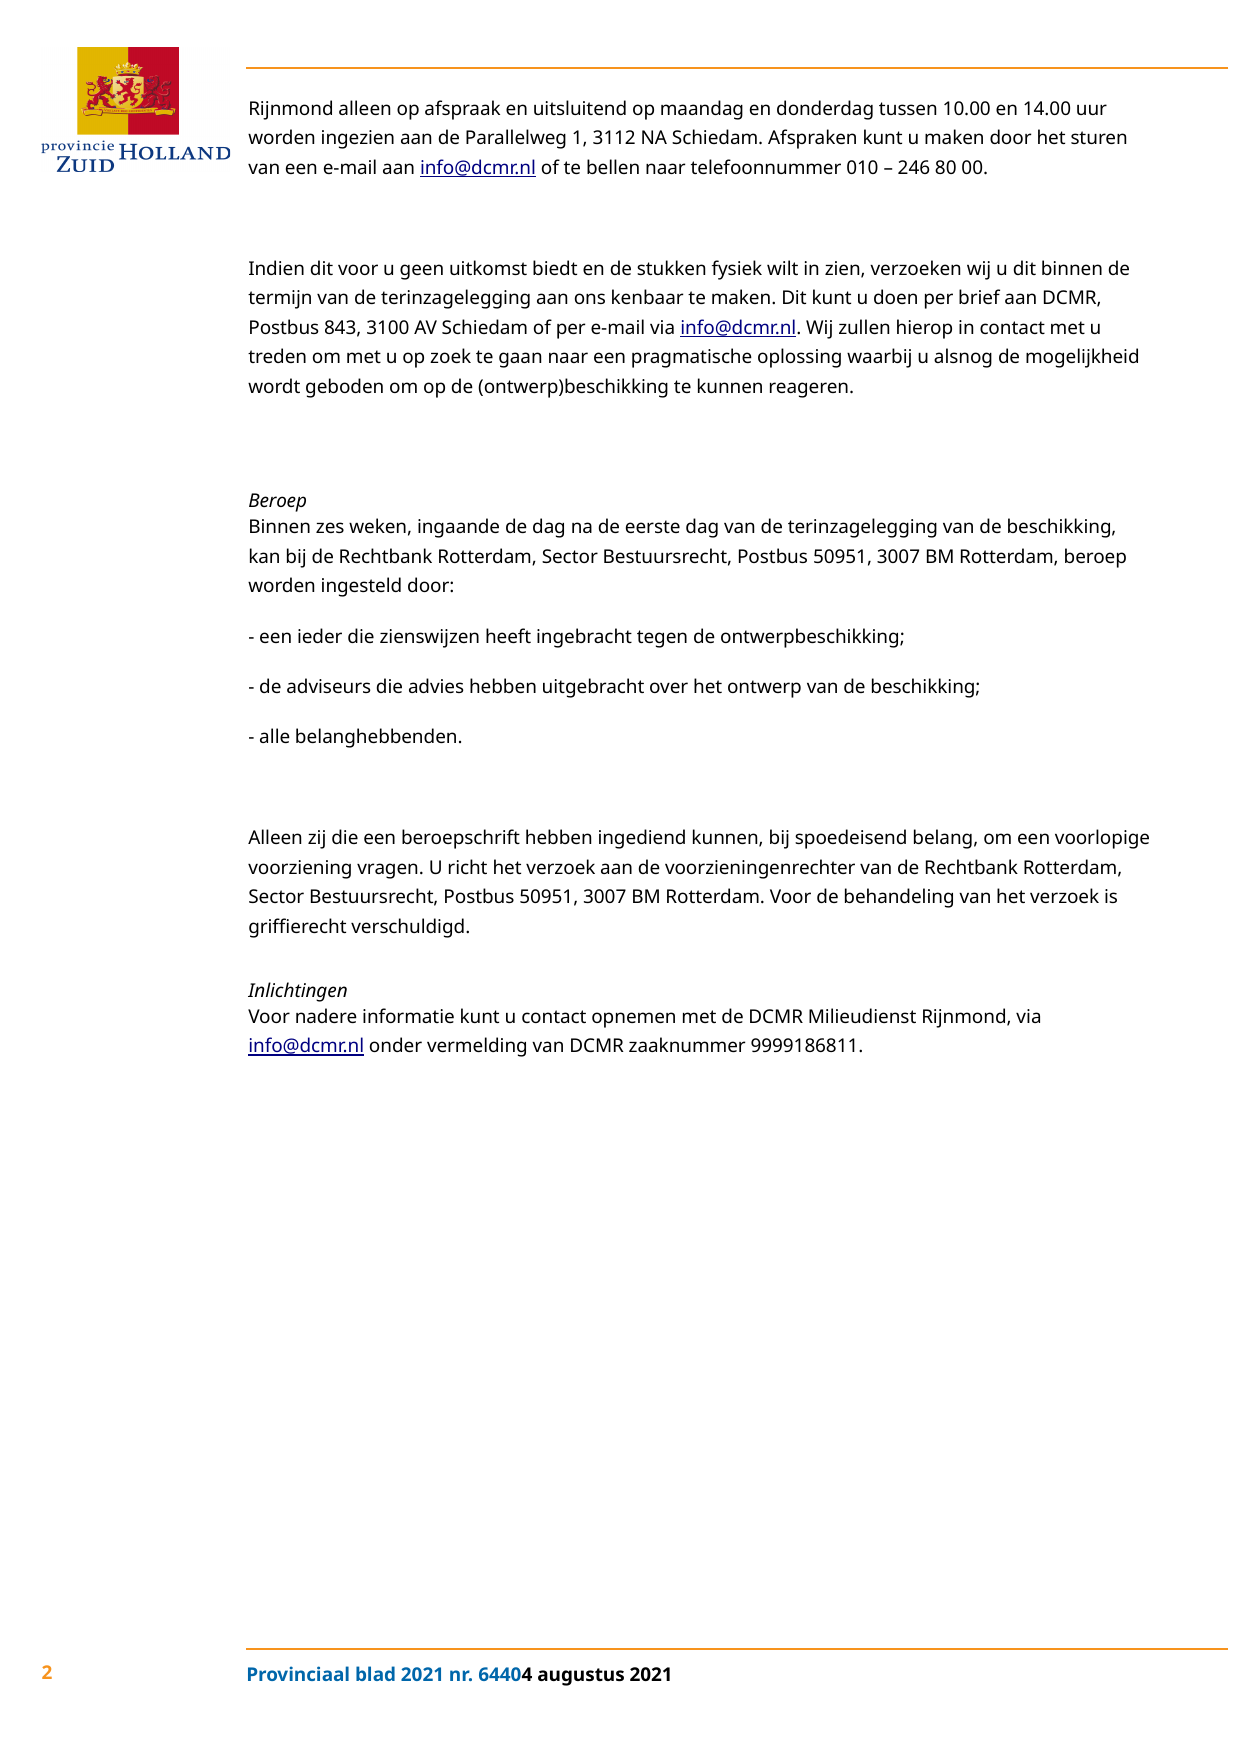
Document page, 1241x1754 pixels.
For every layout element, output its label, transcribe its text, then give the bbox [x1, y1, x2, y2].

text Indien dit voor u geen uitkomst biedt en de stukken fysiek wilt in zien, verzoeken wij u dit binnen de termijn van de terinzagelegging aan ons kenbaar te maken. Dit kunt u doen per brief aan DCMR, Postbus 843, 3100 AV Schiedam of per e-mail via info@dcmr.nl. Wij zullen hierop in contact met u treden om met u op zoek te gaan naar een pragmatische oplossing waarbij u alsnog de mogelijkheid wordt geboden om op de (ontwerp)beschikking te kunnen reageren. [248, 255, 1152, 399]
text Rijnmond alleen op afspraak en uitsluitend op maandag en donderdag tussen 10.00 en 14.00 uur worden ingezien aan de Parallelweg 1, 3112 NA Schiedam. Afspraken kunt u maken door het sturen van een e-mail aan info@dcmr.nl of te bellen naar telefoonnummer 010 – 246 80 00. [248, 95, 1152, 180]
text Binnen zes weken, ingaande de dag na de eerste dag van de terinzagelegging van de beschikking, kan bij de Rechtbank Rotterdam, Sector Bestuursrecht, Postbus 50951, 3007 BM Rotterdam, beroep worden ingesteld door: [248, 513, 1152, 598]
text Beroep [248, 487, 1152, 513]
picture [41, 47, 231, 172]
text Alleen zij die een beroepschrift hebben ingediend kunnen, bij spoedeisend belang, om een voorlopige voorziening vragen. U richt het verzoek aan de voorzieningenrechter van de Rechtbank Rotterdam, Sector Bestuursrecht, Postbus 50951, 3007 BM Rotterdam. Voor de behandeling van het verzoek is griffierecht verschuldigd. [248, 824, 1152, 939]
text Inlichtingen [248, 977, 1152, 1003]
text - de adviseurs die advies hebben uitgebracht over het ontwerp van de beschikking; [248, 673, 1152, 699]
text Voor nadere informatie kunt u contact opnemen met de DCMR Milieudienst Rijnmond, via info@dcmr.nl onder vermelding van DCMR zaaknummer 9999186811. [248, 1003, 1152, 1058]
text - alle belanghebbenden. [248, 724, 1152, 749]
text - een ieder die zienswijzen heeft ingebracht tegen de ontwerpbeschikking; [248, 623, 1152, 648]
